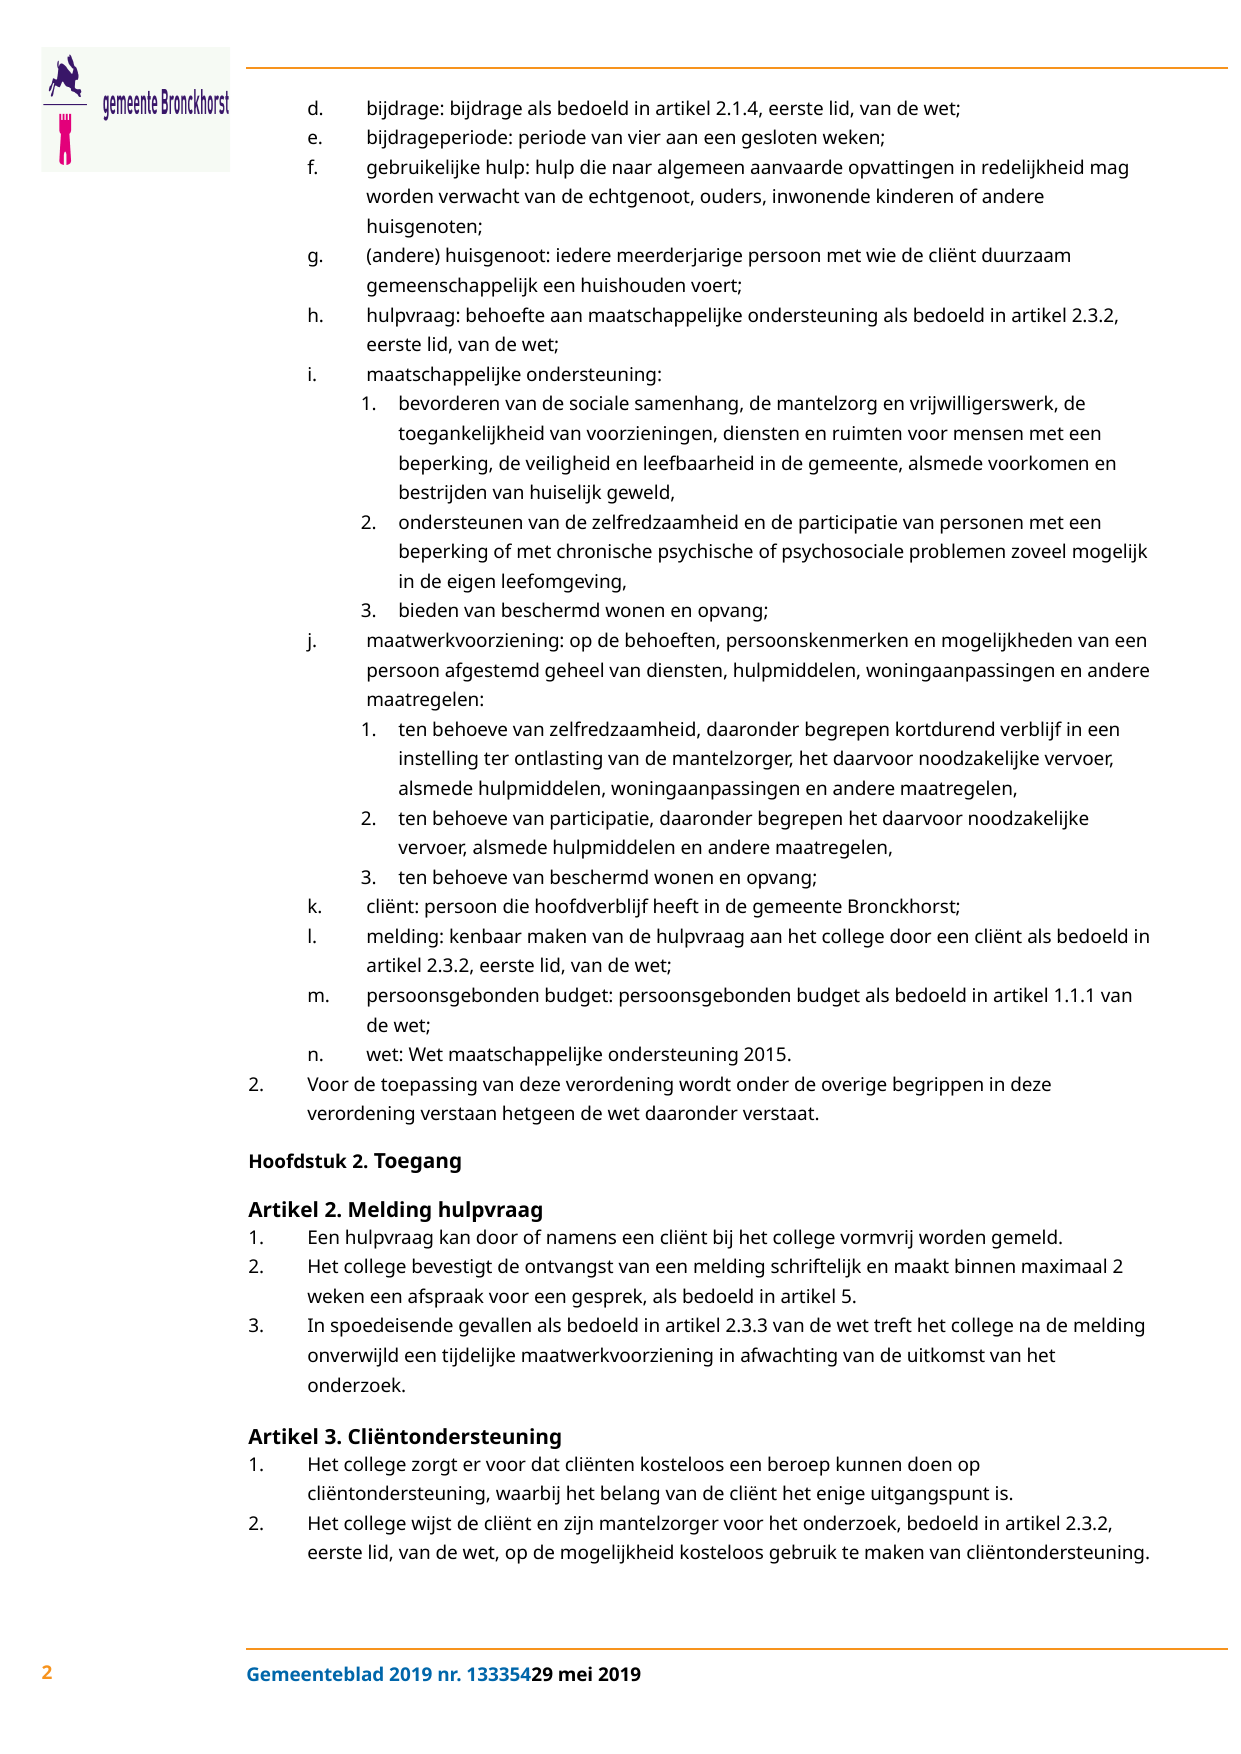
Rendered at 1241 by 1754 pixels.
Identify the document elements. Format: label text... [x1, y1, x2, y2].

list ten behoeve van participatie, daaronder begrepen het daarvoor noodzakelijke vervoer, alsmede hulpmiddelen en andere maatregelen, [361, 805, 1152, 860]
list ondersteunen van de zelfredzaamheid en de participatie van personen met een beperking of met chronische psychische of psychosociale problemen zoveel mogelijk in de eigen leefomgeving, [361, 509, 1152, 594]
list In spoedeisende gevallen als bedoeld in artikel 2.3.3 van de wet treft het college na de melding onverwijld een tijdelijke maatwerkvoorziening in afwachting van de uitkomst van het onderzoek. [248, 1313, 1152, 1398]
list cliënt: persoon die hoofdverblijf heeft in de gemeente Bronckhorst; [307, 893, 1152, 919]
list bijdrage: bijdrage als bedoeld in artikel 2.1.4, eerste lid, van de wet; [307, 95, 1152, 121]
list wet: Wet maatschappelijke ondersteuning 2015. [307, 1041, 1152, 1067]
list maatwerkvoorziening: op de behoeften, persoonskenmerken en mogelijkheden van een persoon afgestemd geheel van diensten, hulpmiddelen, woningaanpassingen en andere maatregelen: [307, 627, 1152, 712]
list bijdrageperiode: periode van vier aan een gesloten weken; [307, 124, 1152, 150]
list Het college zorgt er voor dat cliënten kosteloos een beroep kunnen doen op cliëntondersteuning, waarbij het belang van de cliënt het enige uitgangspunt is. [248, 1451, 1152, 1506]
list maatschappelijke ondersteuning: [307, 361, 1152, 387]
list gebruikelijke hulp: hulp die naar algemeen aanvaarde opvattingen in redelijkheid mag worden verwacht van de echtgenoot, ouders, inwonende kinderen of andere huisgenoten; [307, 154, 1152, 239]
text Artikel 2. Melding hulpvraag [248, 1196, 1152, 1224]
list bevorderen van de sociale samenhang, de mantelzorg en vrijwilligerswerk, de toegankelijkheid van voorzieningen, diensten en ruimten voor mensen met een beperking, de veiligheid en leefbaarheid in de gemeente, alsmede voorkomen en bestrijden van huiselijk geweld, [361, 391, 1152, 505]
list (andere) huisgenoot: iedere meerderjarige persoon met wie de cliënt duurzaam gemeenschappelijk een huishouden voert; [307, 243, 1152, 298]
picture [41, 47, 231, 172]
list melding: kenbaar maken van de hulpvraag aan het college door een cliënt als bedoeld in artikel 2.3.2, eerste lid, van de wet; [307, 923, 1152, 978]
text Hoofdstuk 2. Toegang [248, 1146, 1152, 1175]
list ten behoeve van beschermd wonen en opvang; [361, 864, 1152, 890]
list persoonsgebonden budget: persoonsgebonden budget als bedoeld in artikel 1.1.1 van de wet; [307, 982, 1152, 1038]
list ten behoeve van zelfredzaamheid, daaronder begrepen kortdurend verblijf in een instelling ter ontlasting van de mantelzorger, het daarvoor noodzakelijke vervoer, alsmede hulpmiddelen, woningaanpassingen en andere maatregelen, [361, 716, 1152, 801]
text Artikel 3. Cliëntondersteuning [248, 1422, 1152, 1451]
list Het college wijst de cliënt en zijn mantelzorger voor het onderzoek, bedoeld in artikel 2.3.2, eerste lid, van de wet, op de mogelijkheid kosteloos gebruik te maken van cliëntondersteuning. [248, 1510, 1152, 1565]
list Voor de toepassing van deze verordening wordt onder de overige begrippen in deze verordening verstaan hetgeen de wet daaronder verstaat. [248, 1071, 1152, 1126]
list bieden van beschermd wonen en opvang; [361, 598, 1152, 623]
list Het college bevestigt de ontvangst van een melding schriftelijk en maakt binnen maximaal 2 weken een afspraak voor een gesprek, als bedoeld in artikel 5. [248, 1253, 1152, 1309]
list Een hulpvraag kan door of namens een cliënt bij het college vormvrij worden gemeld. [248, 1224, 1152, 1250]
list hulpvraag: behoefte aan maatschappelijke ondersteuning als bedoeld in artikel 2.3.2, eerste lid, van de wet; [307, 302, 1152, 357]
